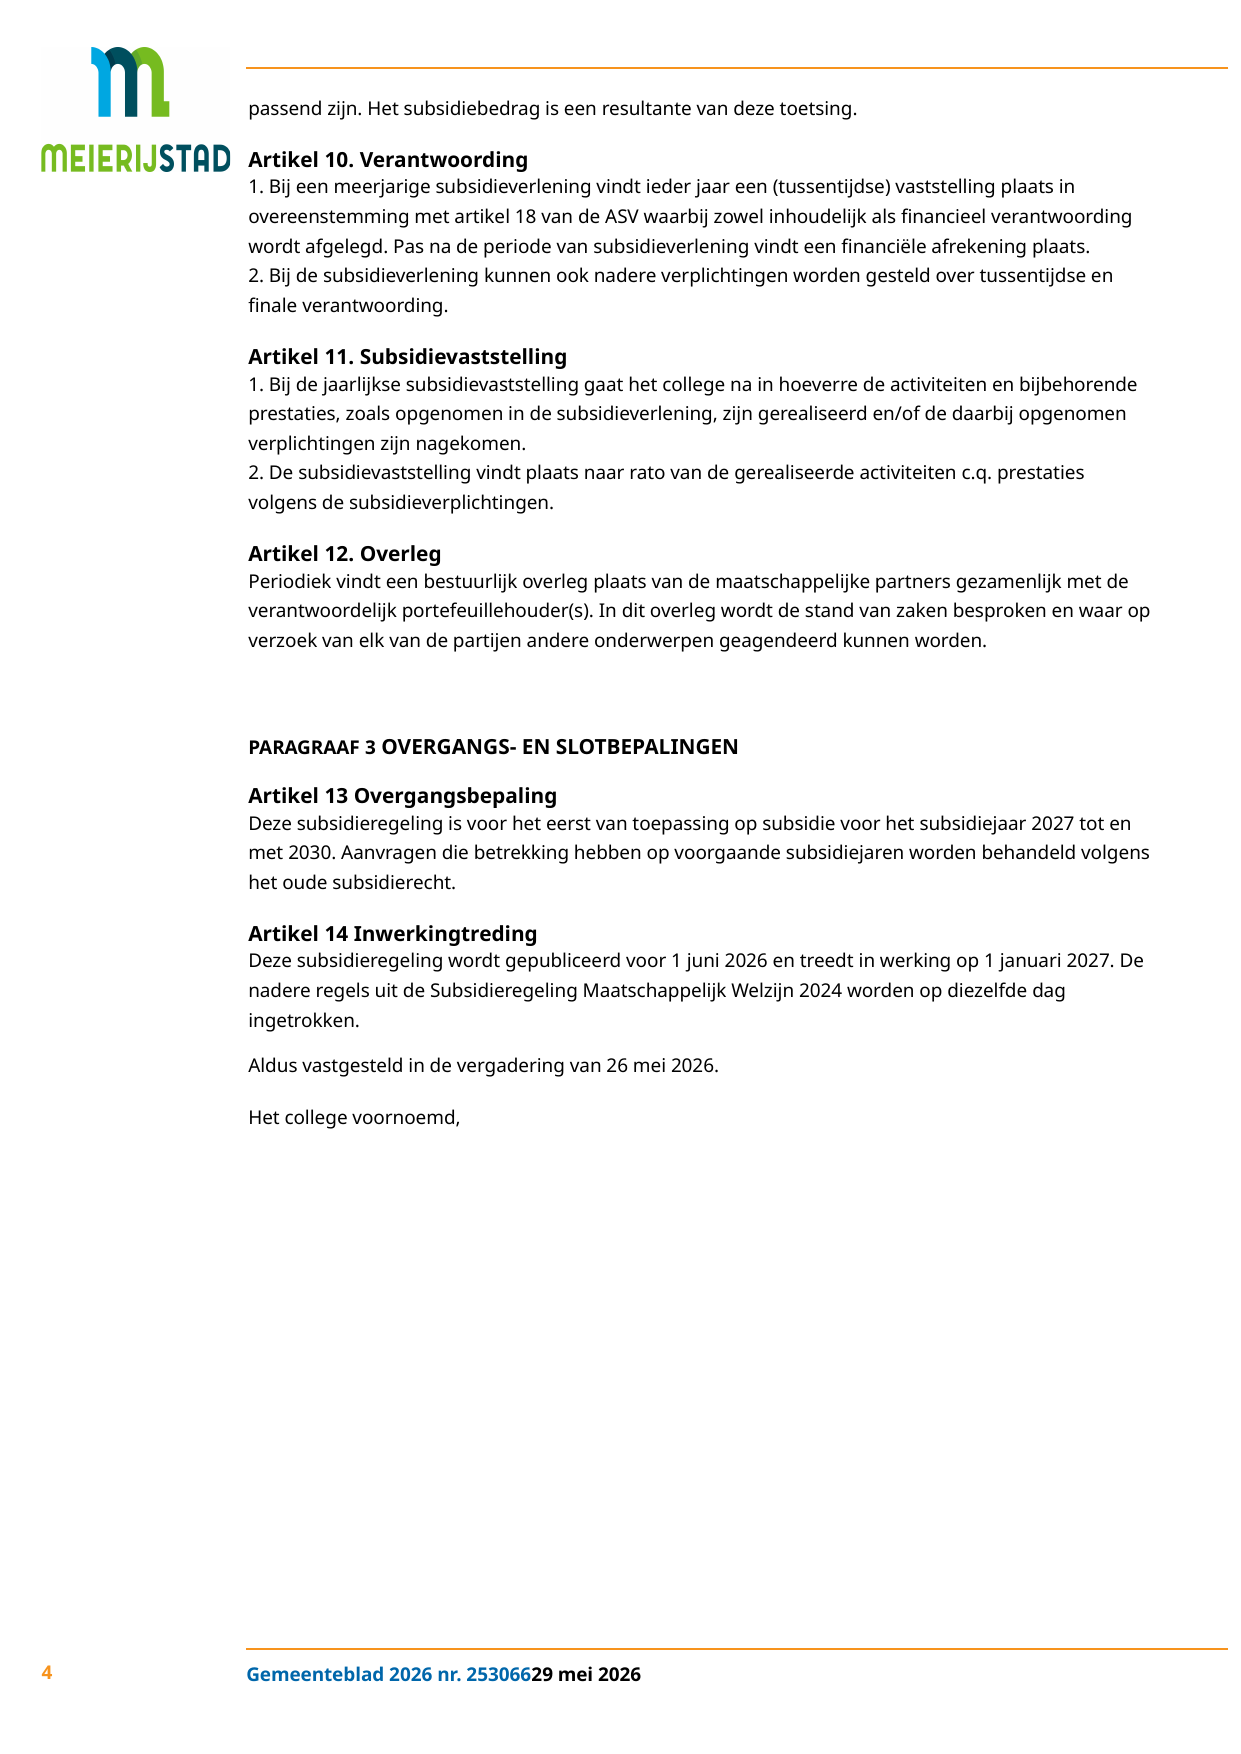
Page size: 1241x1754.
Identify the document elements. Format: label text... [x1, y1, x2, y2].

text Het college voornoemd, [248, 1104, 1152, 1130]
text 2. Bij de subsidieverlening kunnen ook nadere verplichtingen worden gesteld over tussentijdse en finale verantwoording. [248, 262, 1152, 318]
text 2. De subsidievaststelling vindt plaats naar rato van de gerealiseerde activiteiten c.q. prestaties volgens de subsidieverplichtingen. [248, 459, 1152, 515]
text Artikel 14 Inwerkingtreding [248, 919, 1152, 948]
text 1. Bij een meerjarige subsidieverlening vindt ieder jaar een (tussentijdse) vaststelling plaats in overeenstemming met artikel 18 van de ASV waarbij zowel inhoudelijk als financieel verantwoording wordt afgelegd. Pas na de periode van subsidieverlening vindt een financiële afrekening plaats. [248, 174, 1152, 258]
text Artikel 10. Verantwoording [248, 145, 1152, 174]
picture [41, 47, 231, 172]
text Deze subsidieregeling wordt gepubliceerd voor 1 juni 2026 en treedt in werking op 1 januari 2027. De nadere regels uit de Subsidieregeling Maatschappelijk Welzijn 2024 worden op diezelfde dag ingetrokken. [248, 948, 1152, 1033]
text passend zijn. Het subsidiebedrag is een resultante van deze toetsing. [248, 95, 1152, 121]
text Artikel 13 Overgangsbepaling [248, 781, 1152, 810]
text Deze subsidieregeling is voor het eerst van toepassing op subsidie voor het subsidiejaar 2027 tot en met 2030. Aanvragen die betrekking hebben op voorgaande subsidiejaren worden behandeld volgens het oude subsidierecht. [248, 810, 1152, 894]
text Artikel 12. Overleg [248, 539, 1152, 568]
text Artikel 11. Subsidievaststelling [248, 342, 1152, 371]
text Aldus vastgesteld in de vergadering van 26 mei 2026. [248, 1052, 1152, 1078]
text 1. Bij de jaarlijkse subsidievaststelling gaat het college na in hoeverre de activiteiten en bijbehorende prestaties, zoals opgenomen in de subsidieverlening, zijn gerealiseerd en/of de daarbij opgenomen verplichtingen zijn nagekomen. [248, 371, 1152, 456]
text PARAGRAAF 3 OVERGANGS- EN SLOTBEPALINGEN [248, 732, 1152, 760]
text Periodiek vindt een bestuurlijk overleg plaats van de maatschappelijke partners gezamenlijk met de verantwoordelijk portefeuillehouder(s). In dit overleg wordt de stand van zaken besproken en waar op verzoek van elk van de partijen andere onderwerpen geagendeerd kunnen worden. [248, 568, 1152, 653]
